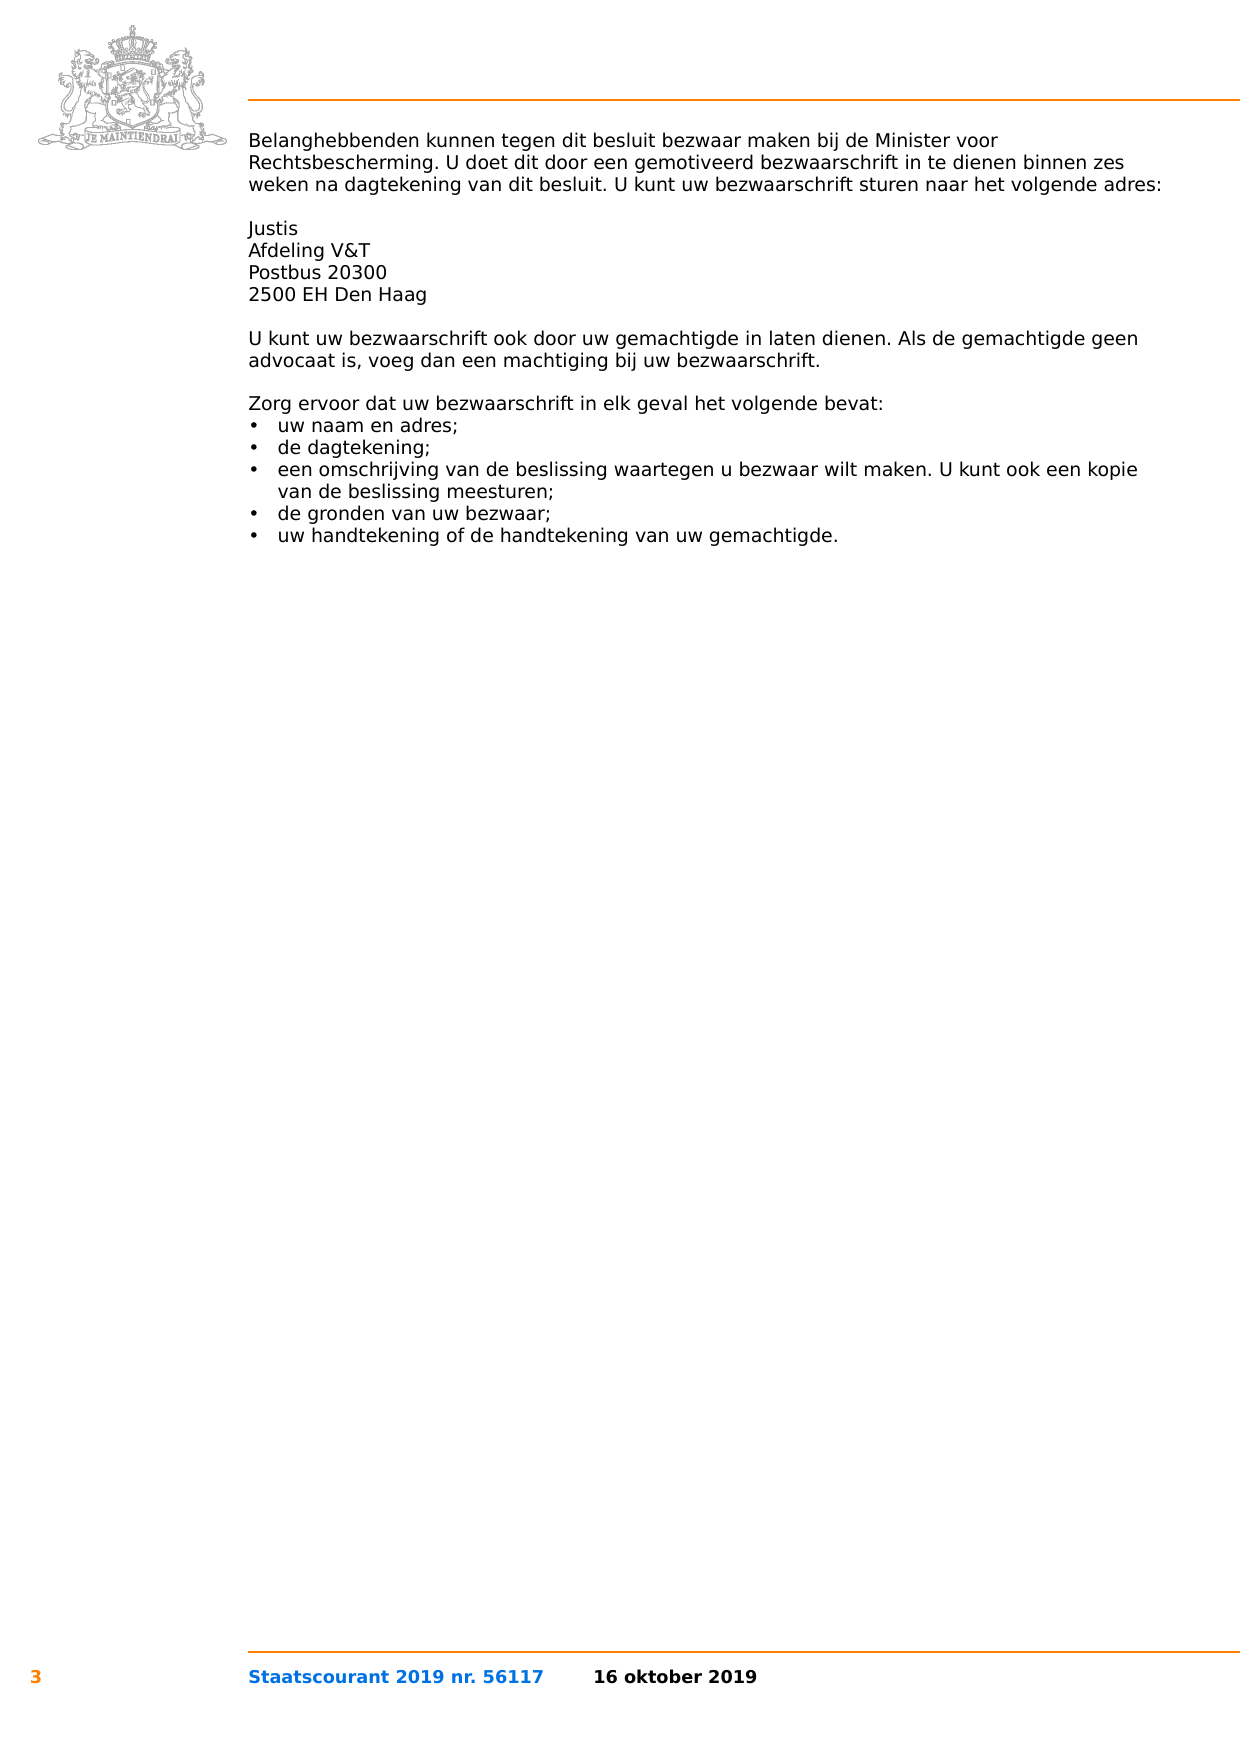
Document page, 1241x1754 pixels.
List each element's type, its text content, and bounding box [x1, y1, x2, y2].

text Zorg ervoor dat uw bezwaarschrift in elk geval het volgende bevat: [248, 393, 1163, 415]
text • uw naam en adres; [248, 415, 1163, 437]
text • de gronden van uw bezwaar; [248, 503, 1163, 525]
text 2500 EH Den Haag [248, 284, 1163, 306]
text • de dagtekening; [248, 437, 1163, 459]
text • een omschrijving van de beslissing waartegen u bezwaar wilt maken. U kunt ook een kopie van de beslissing meesturen; [248, 459, 1163, 503]
picture [38, 25, 227, 150]
text U kunt uw bezwaarschrift ook door uw gemachtigde in laten dienen. Als de gemachtigde geen advocaat is, voeg dan een machtiging bij uw bezwaarschrift. [248, 327, 1163, 371]
text Postbus 20300 [248, 262, 1163, 284]
text Belanghebbenden kunnen tegen dit besluit bezwaar maken bij de Minister voor Rechtsbescherming. U doet dit door een gemotiveerd bezwaarschrift in te dienen binnen zes weken na dagtekening van dit besluit. U kunt uw bezwaarschrift sturen naar het volgende adres: [248, 130, 1163, 196]
text Afdeling V&T [248, 240, 1163, 262]
text Justis [248, 218, 1163, 240]
text • uw handtekening of de handtekening van uw gemachtigde. [248, 525, 1163, 547]
